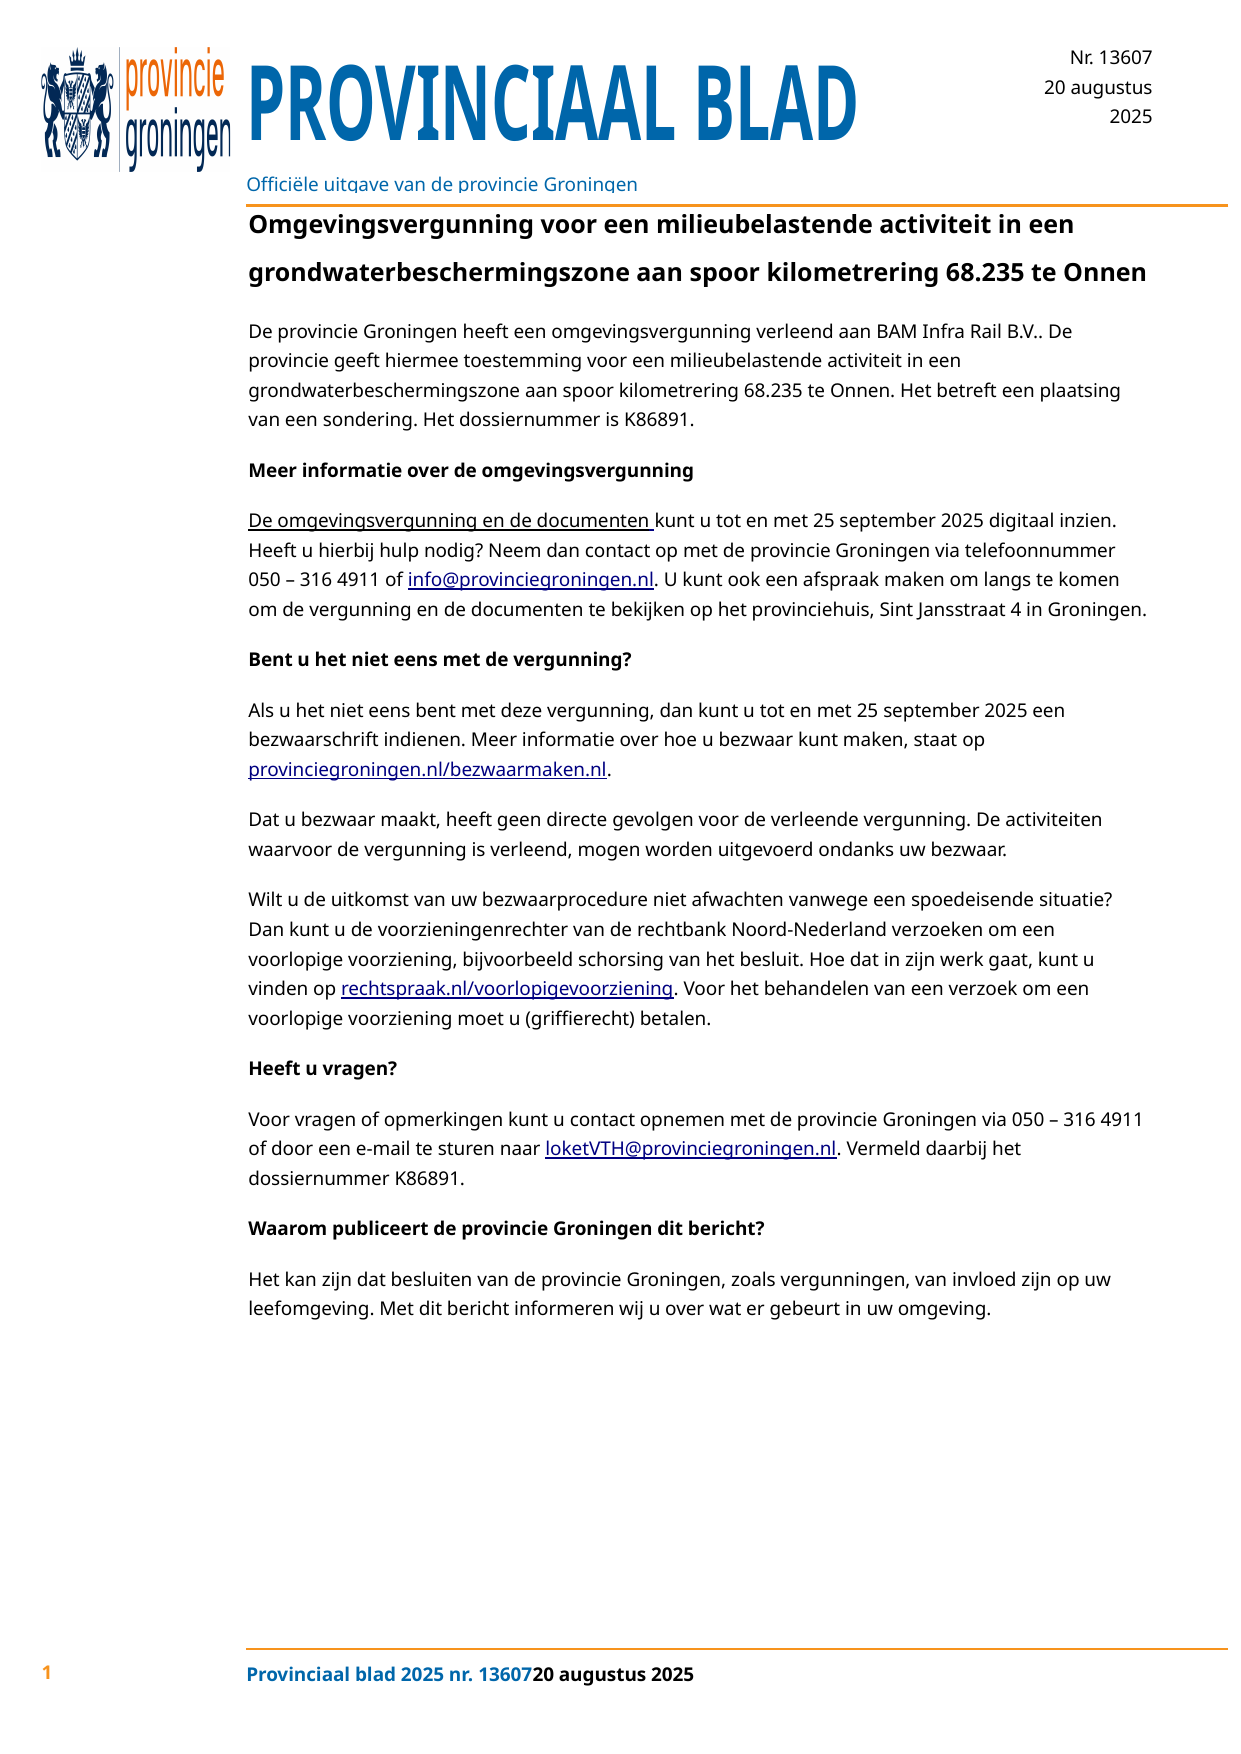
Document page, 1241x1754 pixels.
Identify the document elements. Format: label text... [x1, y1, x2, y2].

text Meer informatie over de omgevingsvergunning [248, 457, 1152, 483]
text Het kan zijn dat besluiten van de provincie Groningen, zoals vergunningen, van invloed zijn op uw leefomgeving. Met dit bericht informeren wij u over wat er gebeurt in uw omgeving. [248, 1266, 1152, 1321]
text Heeft u vragen? [248, 1055, 1152, 1081]
text Als u het niet eens bent met deze vergunning, dan kunt u tot en met 25 september 2025 een bezwaarschrift indienen. Meer informatie over hoe u bezwaar kunt maken, staat op provinciegroningen.nl/bezwaarmaken.nl. [248, 697, 1152, 782]
text De provincie Groningen heeft een omgevingsvergunning verleend aan BAM Infra Rail B.V.. De provincie geeft hiermee toestemming voor een milieubelastende activiteit in een grondwaterbeschermingszone aan spoor kilometrering 68.235 te Onnen. Het betreft een plaatsing van een sondering. Het dossiernummer is K86891. [248, 318, 1152, 432]
picture [41, 47, 231, 172]
text Dat u bezwaar maakt, heeft geen directe gevolgen voor de verleende vergunning. De activiteiten waarvoor de vergunning is verleend, mogen worden uitgevoerd ondanks uw bezwaar. [248, 807, 1152, 862]
text Wilt u de uitkomst van uw bezwaarprocedure niet afwachten vanwege een spoedeisende situatie? Dan kunt u de voorzieningenrechter van de rechtbank Noord-Nederland verzoeken om een voorlopige voorziening, bijvoorbeeld schorsing van het besluit. Hoe dat in zijn werk gaat, kunt u vinden op rechtspraak.nl/voorlopigevoorziening. Voor het behandelen van een verzoek om een voorlopige voorziening moet u (griffierecht) betalen. [248, 887, 1152, 1031]
text Voor vragen of opmerkingen kunt u contact opnemen met de provincie Groningen via 050 – 316 4911 of door een e-mail te sturen naar loketVTH@provinciegroningen.nl. Vermeld daarbij het dossiernummer K86891. [248, 1106, 1152, 1191]
text Bent u het niet eens met de vergunning? [248, 647, 1152, 672]
text De omgevingsvergunning en de documenten kunt u tot en met 25 september 2025 digitaal inzien. Heeft u hierbij hulp nodig? Neem dan contact op met de provincie Groningen via telefoonnummer 050 – 316 4911 of info@provinciegroningen.nl. U kunt ook een afspraak maken om langs te komen om de vergunning en de documenten te bekijken op het provinciehuis, Sint Jansstraat 4 in Groningen. [248, 507, 1152, 622]
text Waarom publiceert de provincie Groningen dit bericht? [248, 1215, 1152, 1241]
text Omgevingsvergunning voor een milieubelastende activiteit in een grondwaterbeschermingszone aan spoor kilometrering 68.235 te Onnen [248, 207, 1152, 288]
